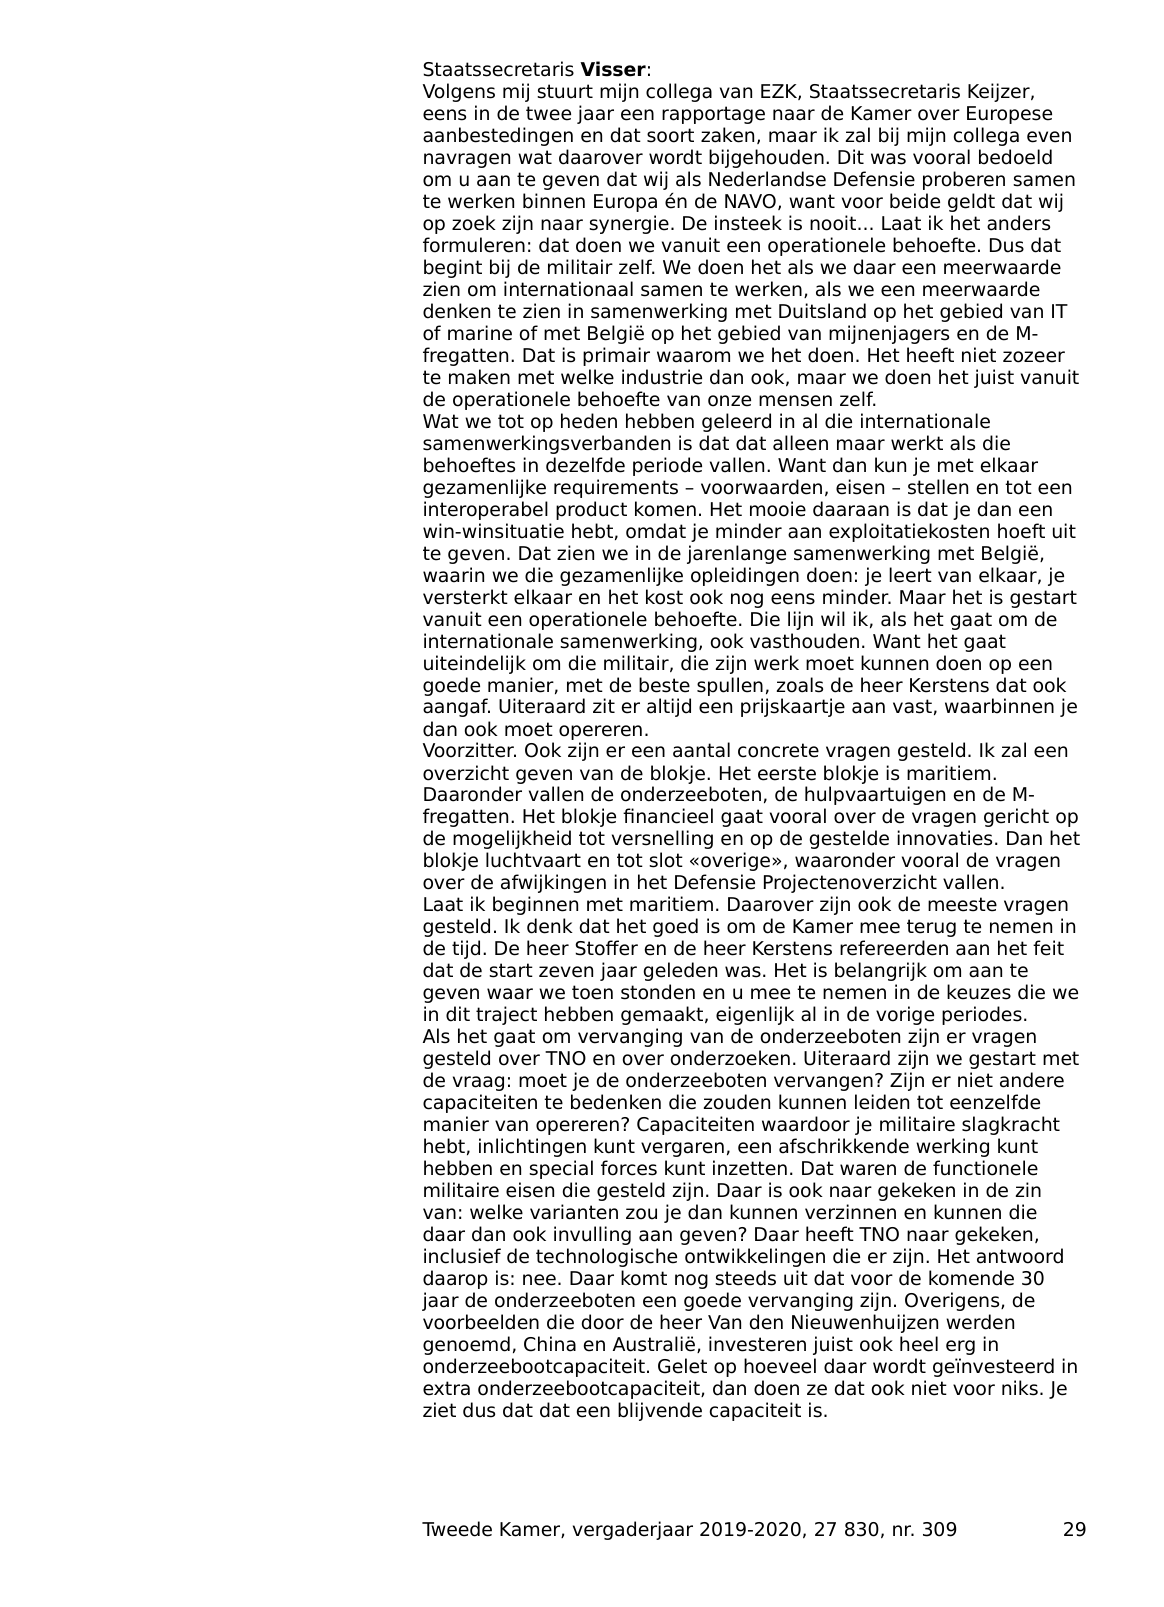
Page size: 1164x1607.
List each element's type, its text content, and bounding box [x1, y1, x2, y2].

text Als het gaat om vervanging van de onderzeeboten zijn er vragen gesteld over TNO en over onderzoeken. Uiteraard zijn we gestart met de vraag: moet je de onderzeeboten vervangen? Zijn er niet andere capaciteiten te bedenken die zouden kunnen leiden tot eenzelfde manier van opereren? Capaciteiten waardoor je militaire slagkracht hebt, inlichtingen kunt vergaren, een afschrikkende werking kunt hebben en special forces kunt inzetten. Dat waren de functionele militaire eisen die gesteld zijn. Daar is ook naar gekeken in de zin van: welke varianten zou je dan kunnen verzinnen en kunnen die daar dan ook invulling aan geven? Daar heeft TNO naar gekeken, inclusief de technologische ontwikkelingen die er zijn. Het antwoord daarop is: nee. Daar komt nog steeds uit dat voor de komende 30 jaar de onderzeeboten een goede vervanging zijn. Overigens, de voorbeelden die door de heer Van den Nieuwenhuijzen werden genoemd, China en Australië, investeren juist ook heel erg in onderzeebootcapaciteit. Gelet op hoeveel daar wordt geïnvesteerd in extra onderzeebootcapaciteit, dan doen ze dat ook niet voor niks. Je ziet dus dat dat een blijvende capaciteit is. [422, 1026, 1087, 1422]
text Laat ik beginnen met maritiem. Daarover zijn ook de meeste vragen gesteld. Ik denk dat het goed is om de Kamer mee terug te nemen in de tijd. De heer Stoffer en de heer Kerstens refereerden aan het feit dat de start zeven jaar geleden was. Het is belangrijk om aan te geven waar we toen stonden en u mee te nemen in de keuzes die we in dit traject hebben gemaakt, eigenlijk al in de vorige periodes. [422, 894, 1087, 1026]
text Staatssecretaris Visser: [422, 59, 1087, 81]
text Volgens mij stuurt mijn collega van EZK, Staatssecretaris Keijzer, eens in de twee jaar een rapportage naar de Kamer over Europese aanbestedingen en dat soort zaken, maar ik zal bij mijn collega even navragen wat daarover wordt bijgehouden. Dit was vooral bedoeld om u aan te geven dat wij als Nederlandse Defensie proberen samen te werken binnen Europa én de NAVO, want voor beide geldt dat wij op zoek zijn naar synergie. De insteek is nooit... Laat ik het anders formuleren: dat doen we vanuit een operationele behoefte. Dus dat begint bij de militair zelf. We doen het als we daar een meerwaarde zien om internationaal samen te werken, als we een meerwaarde denken te zien in samenwerking met Duitsland op het gebied van IT of marine of met België op het gebied van mijnenjagers en de M-fregatten. Dat is primair waarom we het doen. Het heeft niet zozeer te maken met welke industrie dan ook, maar we doen het juist vanuit de operationele behoefte van onze mensen zelf. [422, 81, 1087, 411]
text Voorzitter. Ook zijn er een aantal concrete vragen gesteld. Ik zal een overzicht geven van de blokje. Het eerste blokje is maritiem. Daaronder vallen de onderzeeboten, de hulpvaartuigen en de M-fregatten. Het blokje financieel gaat vooral over de vragen gericht op de mogelijkheid tot versnelling en op de gestelde innovaties. Dan het blokje luchtvaart en tot slot «overige», waaronder vooral de vragen over de afwijkingen in het Defensie Projectenoverzicht vallen. [422, 740, 1087, 894]
text Wat we tot op heden hebben geleerd in al die internationale samenwerkingsverbanden is dat dat alleen maar werkt als die behoeftes in dezelfde periode vallen. Want dan kun je met elkaar gezamenlijke requirements – voorwaarden, eisen – stellen en tot een interoperabel product komen. Het mooie daaraan is dat je dan een win-winsituatie hebt, omdat je minder aan exploitatiekosten hoeft uit te geven. Dat zien we in de jarenlange samenwerking met België, waarin we die gezamenlijke opleidingen doen: je leert van elkaar, je versterkt elkaar en het kost ook nog eens minder. Maar het is gestart vanuit een operationele behoefte. Die lijn wil ik, als het gaat om de internationale samenwerking, ook vasthouden. Want het gaat uiteindelijk om die militair, die zijn werk moet kunnen doen op een goede manier, met de beste spullen, zoals de heer Kerstens dat ook aangaf. Uiteraard zit er altijd een prijskaartje aan vast, waarbinnen je dan ook moet opereren. [422, 411, 1087, 740]
